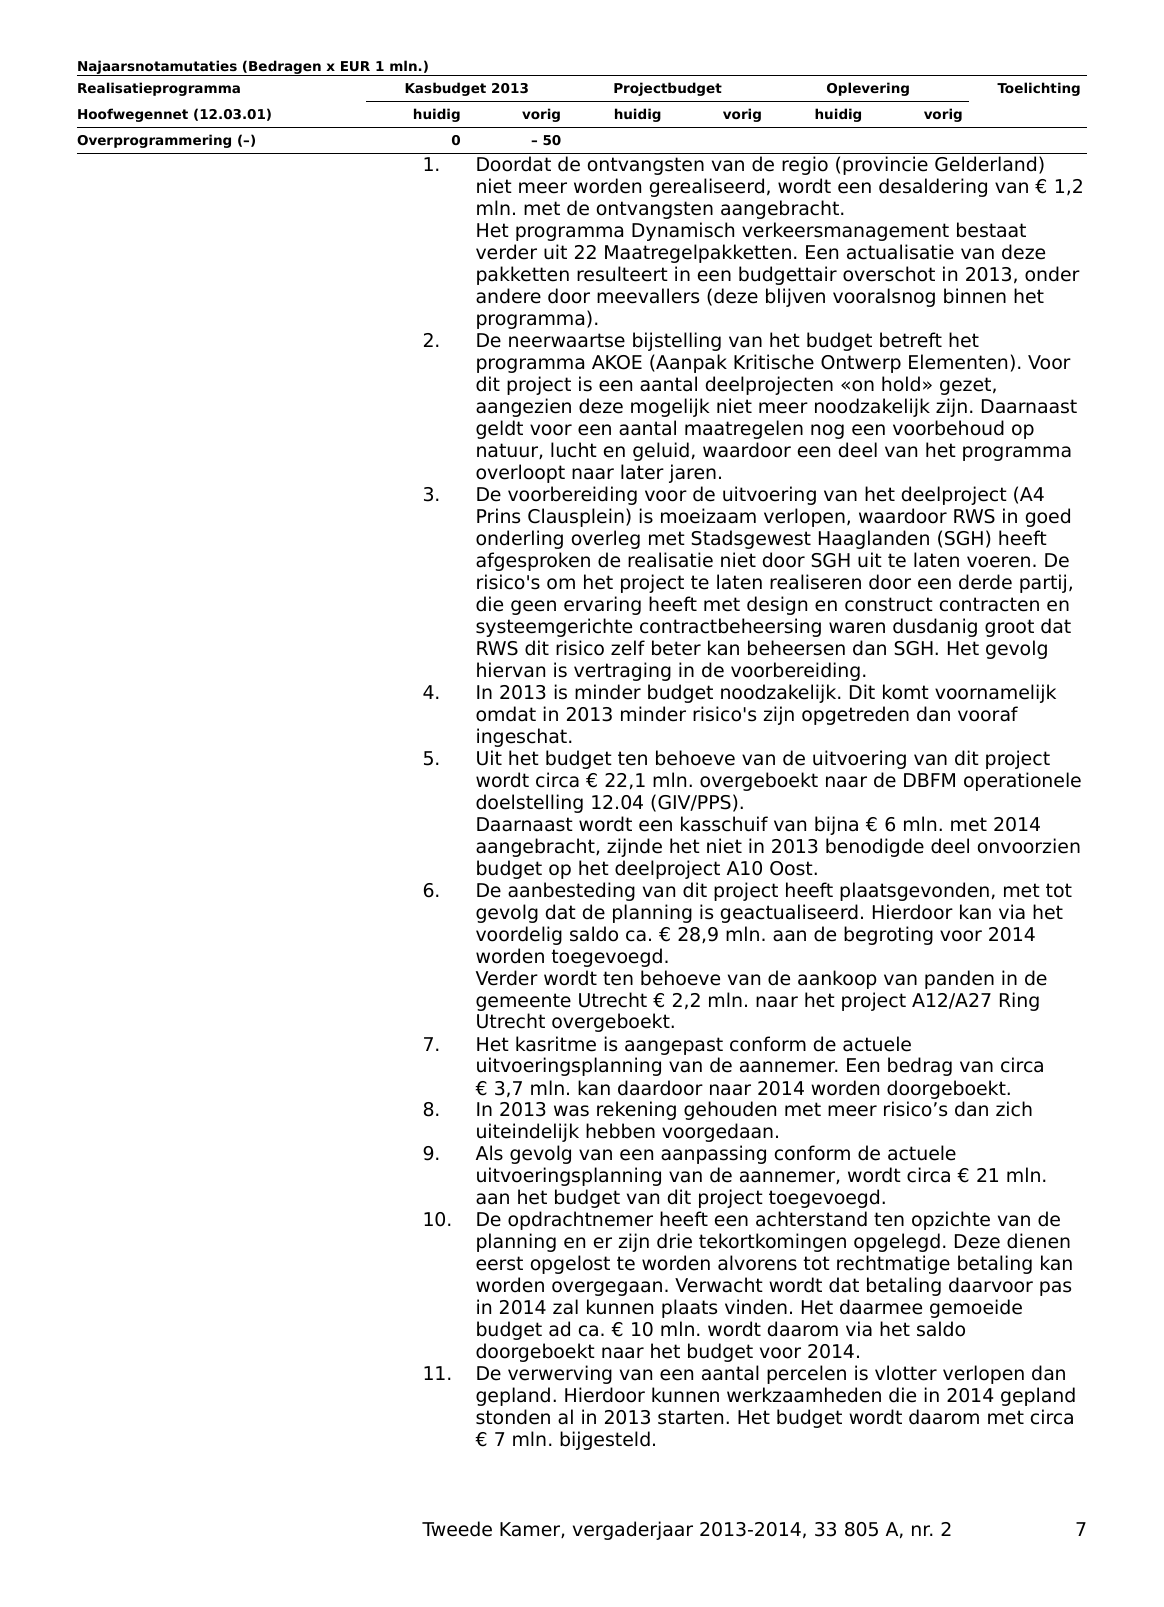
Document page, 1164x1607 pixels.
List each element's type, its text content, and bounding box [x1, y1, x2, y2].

text 2. De neerwaartse bijstelling van het budget betreft het programma AKOE (Aanpak Kritische Ontwerp Elementen). Voor dit project is een aantal deelprojecten «on hold» gezet, aangezien deze mogelijk niet meer noodzakelijk zijn. Daarnaast geldt voor een aantal maatregelen nog een voorbehoud op natuur, lucht en geluid, waardoor een deel van het programma overloopt naar later jaren. [422, 330, 1087, 484]
table_cell huidig [768, 102, 868, 127]
text 5. Uit het budget ten behoeve van de uitvoering van dit project wordt circa € 22,1 mln. overgeboekt naar de DBFM operationele doelstelling 12.04 (GIV/PPS). [422, 748, 1087, 814]
text 10. De opdrachtnemer heeft een achterstand ten opzichte van de planning en er zijn drie tekortkomingen opgelegd. Deze dienen eerst opgelost te worden alvorens tot rechtmatige betaling kan worden overgegaan. Verwacht wordt dat betaling daarvoor pas in 2014 zal kunnen plaats vinden. Het daarmee gemoeide budget ad ca. € 10 mln. wordt daarom via het saldo doorgeboekt naar het budget voor 2014. [422, 1209, 1087, 1363]
table_cell Toelichting [969, 76, 1087, 101]
text Daarnaast wordt een kasschuif van bijna € 6 mln. met 2014 aangebracht, zijnde het niet in 2013 benodigde deel onvoorzien budget op het deelproject A10 Oost. [475, 814, 1087, 879]
table_cell huidig [366, 102, 466, 127]
table_cell 0 [366, 128, 466, 153]
text Het programma Dynamisch verkeersmanagement bestaat verder uit 22 Maatregelpakketten. Een actualisatie van deze pakketten resulteert in een budgettair overschot in 2013, onder andere door meevallers (deze blijven vooralsnog binnen het programma). [475, 220, 1087, 330]
table_cell [969, 128, 1087, 153]
table_cell Kasbudget 2013 [366, 76, 567, 101]
table_cell Oplevering [768, 76, 968, 101]
table_cell [667, 128, 768, 153]
text 6. De aanbesteding van dit project heeft plaatsgevonden, met tot gevolg dat de planning is geactualiseerd. Hierdoor kan via het voordelig saldo ca. € 28,9 mln. aan de begroting voor 2014 worden toegevoegd. [422, 879, 1087, 967]
table_cell Projectbudget [567, 76, 768, 101]
text 7. Het kasritme is aangepast conform de actuele uitvoeringsplanning van de aannemer. Een bedrag van circa € 3,7 mln. kan daardoor naar 2014 worden doorgeboekt. [422, 1033, 1087, 1099]
table_cell Hoofwegennet (12.03.01) [77, 101, 366, 127]
table_cell vorig [667, 102, 768, 127]
text 9. Als gevolg van een aanpassing conform de actuele uitvoeringsplanning van de aannemer, wordt circa € 21 mln. aan het budget van dit project toegevoegd. [422, 1143, 1087, 1209]
table_cell [768, 128, 868, 153]
table_cell vorig [868, 102, 968, 127]
text Verder wordt ten behoeve van de aankoop van panden in de gemeente Utrecht € 2,2 mln. naar het project A12/A27 Ring Utrecht overgeboekt. [475, 967, 1087, 1033]
table_cell vorig [466, 102, 567, 127]
table_cell – 50 [466, 128, 567, 153]
table_cell [969, 101, 1087, 127]
table_cell Realisatieprogramma [77, 76, 366, 101]
table_cell [567, 128, 667, 153]
text 3. De voorbereiding voor de uitvoering van het deelproject (A4 Prins Clausplein) is moeizaam verlopen, waardoor RWS in goed onderling overleg met Stadsgewest Haaglanden (SGH) heeft afgesproken de realisatie niet door SGH uit te laten voeren. De risico's om het project te laten realiseren door een derde partij, die geen ervaring heeft met design en construct contracten en systeemgerichte contractbeheersing waren dusdanig groot dat RWS dit risico zelf beter kan beheersen dan SGH. Het gevolg hiervan is vertraging in de voorbereiding. [422, 484, 1087, 682]
table_header Najaarsnotamutaties (Bedragen x EUR 1 mln.) [77, 59, 1087, 75]
text 8. In 2013 was rekening gehouden met meer risico’s dan zich uiteindelijk hebben voorgedaan. [422, 1099, 1087, 1143]
table_cell Overprogrammering (–) [77, 128, 366, 153]
text 1. Doordat de ontvangsten van de regio (provincie Gelderland) niet meer worden gerealiseerd, wordt een desaldering van € 1,2 mln. met de ontvangsten aangebracht. [422, 154, 1087, 220]
text 4. In 2013 is minder budget noodzakelijk. Dit komt voornamelijk omdat in 2013 minder risico's zijn opgetreden dan vooraf ingeschat. [422, 682, 1087, 748]
text 11. De verwerving van een aantal percelen is vlotter verlopen dan gepland. Hierdoor kunnen werkzaamheden die in 2014 gepland stonden al in 2013 starten. Het budget wordt daarom met circa € 7 mln. bijgesteld. [422, 1363, 1087, 1451]
table_cell [868, 128, 968, 153]
table_cell huidig [567, 102, 667, 127]
